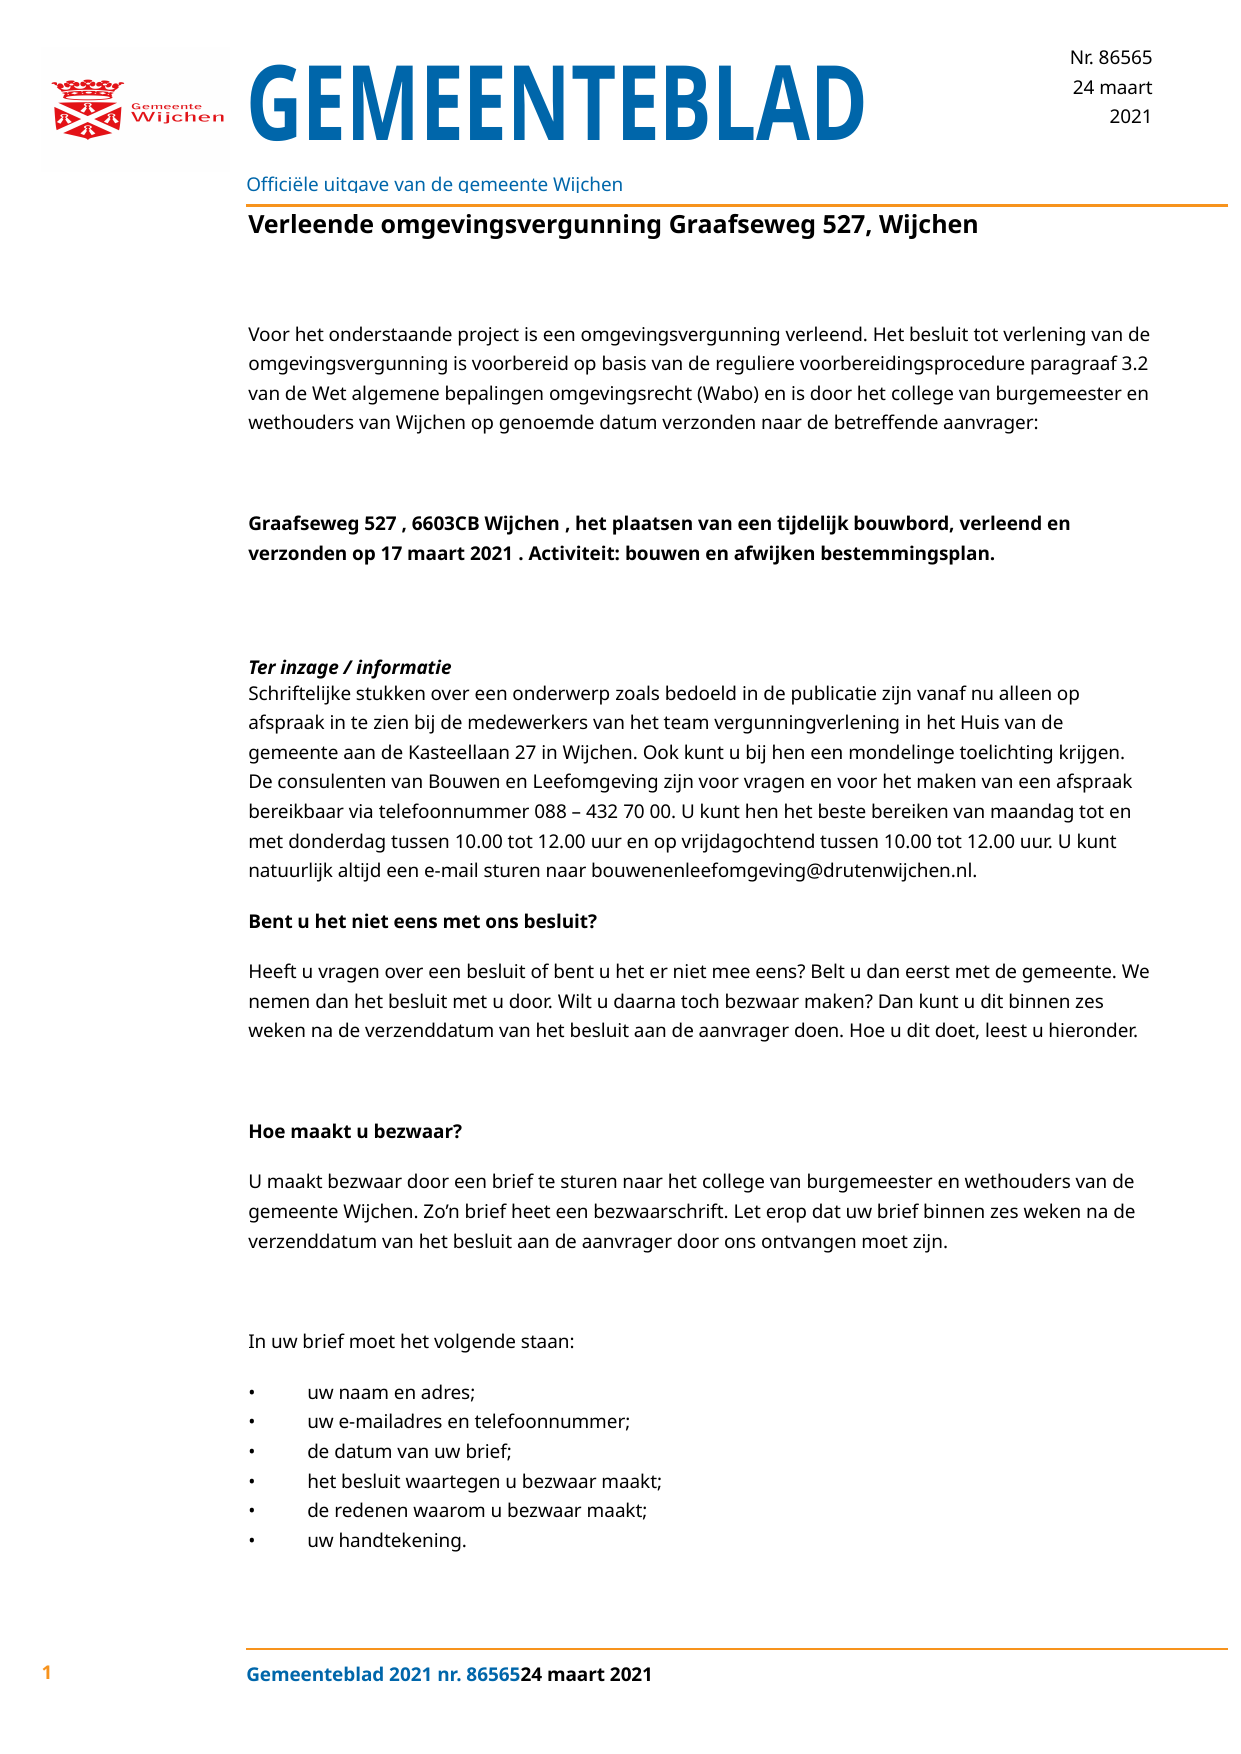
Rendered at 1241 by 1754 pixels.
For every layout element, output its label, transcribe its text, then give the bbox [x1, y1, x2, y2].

list uw e-mailadres en telefoonnummer; [248, 1409, 1152, 1434]
text Heeft u vragen over een besluit of bent u het er niet mee eens? Belt u dan eerst met de gemeente. We nemen dan het besluit met u door. Wilt u daarna toch bezwaar maken? Dan kunt u dit binnen zes weken na de verzenddatum van het besluit aan de aanvrager doen. Hoe u dit doet, leest u hieronder. [248, 958, 1152, 1043]
text U maakt bezwaar door een brief te sturen naar het college van burgemeester en wethouders van de gemeente Wijchen. Zo’n brief heet een bezwaarschrift. Let erop dat uw brief binnen zes weken na de verzenddatum van het besluit aan de aanvrager door ons ontvangen moet zijn. [248, 1169, 1152, 1254]
list het besluit waartegen u bezwaar maakt; [248, 1468, 1152, 1494]
text Hoe maakt u bezwaar? [248, 1118, 1152, 1144]
text Ter inzage / informatie [248, 654, 1152, 680]
text Graafseweg 527 , 6603CB Wijchen , het plaatsen van een tijdelijk bouwbord, verleend en verzonden op 17 maart 2021 . Activiteit: bouwen en afwijken bestemmingsplan. [248, 510, 1152, 566]
picture [41, 47, 231, 172]
list de redenen waarom u bezwaar maakt; [248, 1497, 1152, 1523]
text Bent u het niet eens met ons besluit? [248, 908, 1152, 934]
text Voor het onderstaande project is een omgevingsvergunning verleend. Het besluit tot verlening van de omgevingsvergunning is voorbereid op basis van de reguliere voorbereidingsprocedure paragraaf 3.2 van de Wet algemene bepalingen omgevingsrecht (Wabo) en is door het college van burgemeester en wethouders van Wijchen op genoemde datum verzonden naar de betreffende aanvrager: [248, 321, 1152, 435]
text Schriftelijke stukken over een onderwerp zoals bedoeld in de publicatie zijn vanaf nu alleen op afspraak in te zien bij de medewerkers van het team vergunningverlening in het Huis van de gemeente aan de Kasteellaan 27 in Wijchen. Ook kunt u bij hen een mondelinge toelichting krijgen. De consulenten van Bouwen en Leefomgeving zijn voor vragen en voor het maken van een afspraak bereikbaar via telefoonnummer 088 – 432 70 00. U kunt hen het beste bereiken van maandag tot en met donderdag tussen 10.00 tot 12.00 uur en op vrijdagochtend tussen 10.00 tot 12.00 uur. U kunt natuurlijk altijd een e-mail sturen naar bouwenenleefomgeving@drutenwijchen.nl. [248, 680, 1152, 883]
list uw handtekening. [248, 1527, 1152, 1553]
text In uw brief moet het volgende staan: [248, 1329, 1152, 1354]
list uw naam en adres; [248, 1379, 1152, 1405]
list de datum van uw brief; [248, 1438, 1152, 1464]
text Verleende omgevingsvergunning Graafseweg 527, Wijchen [248, 207, 1152, 241]
